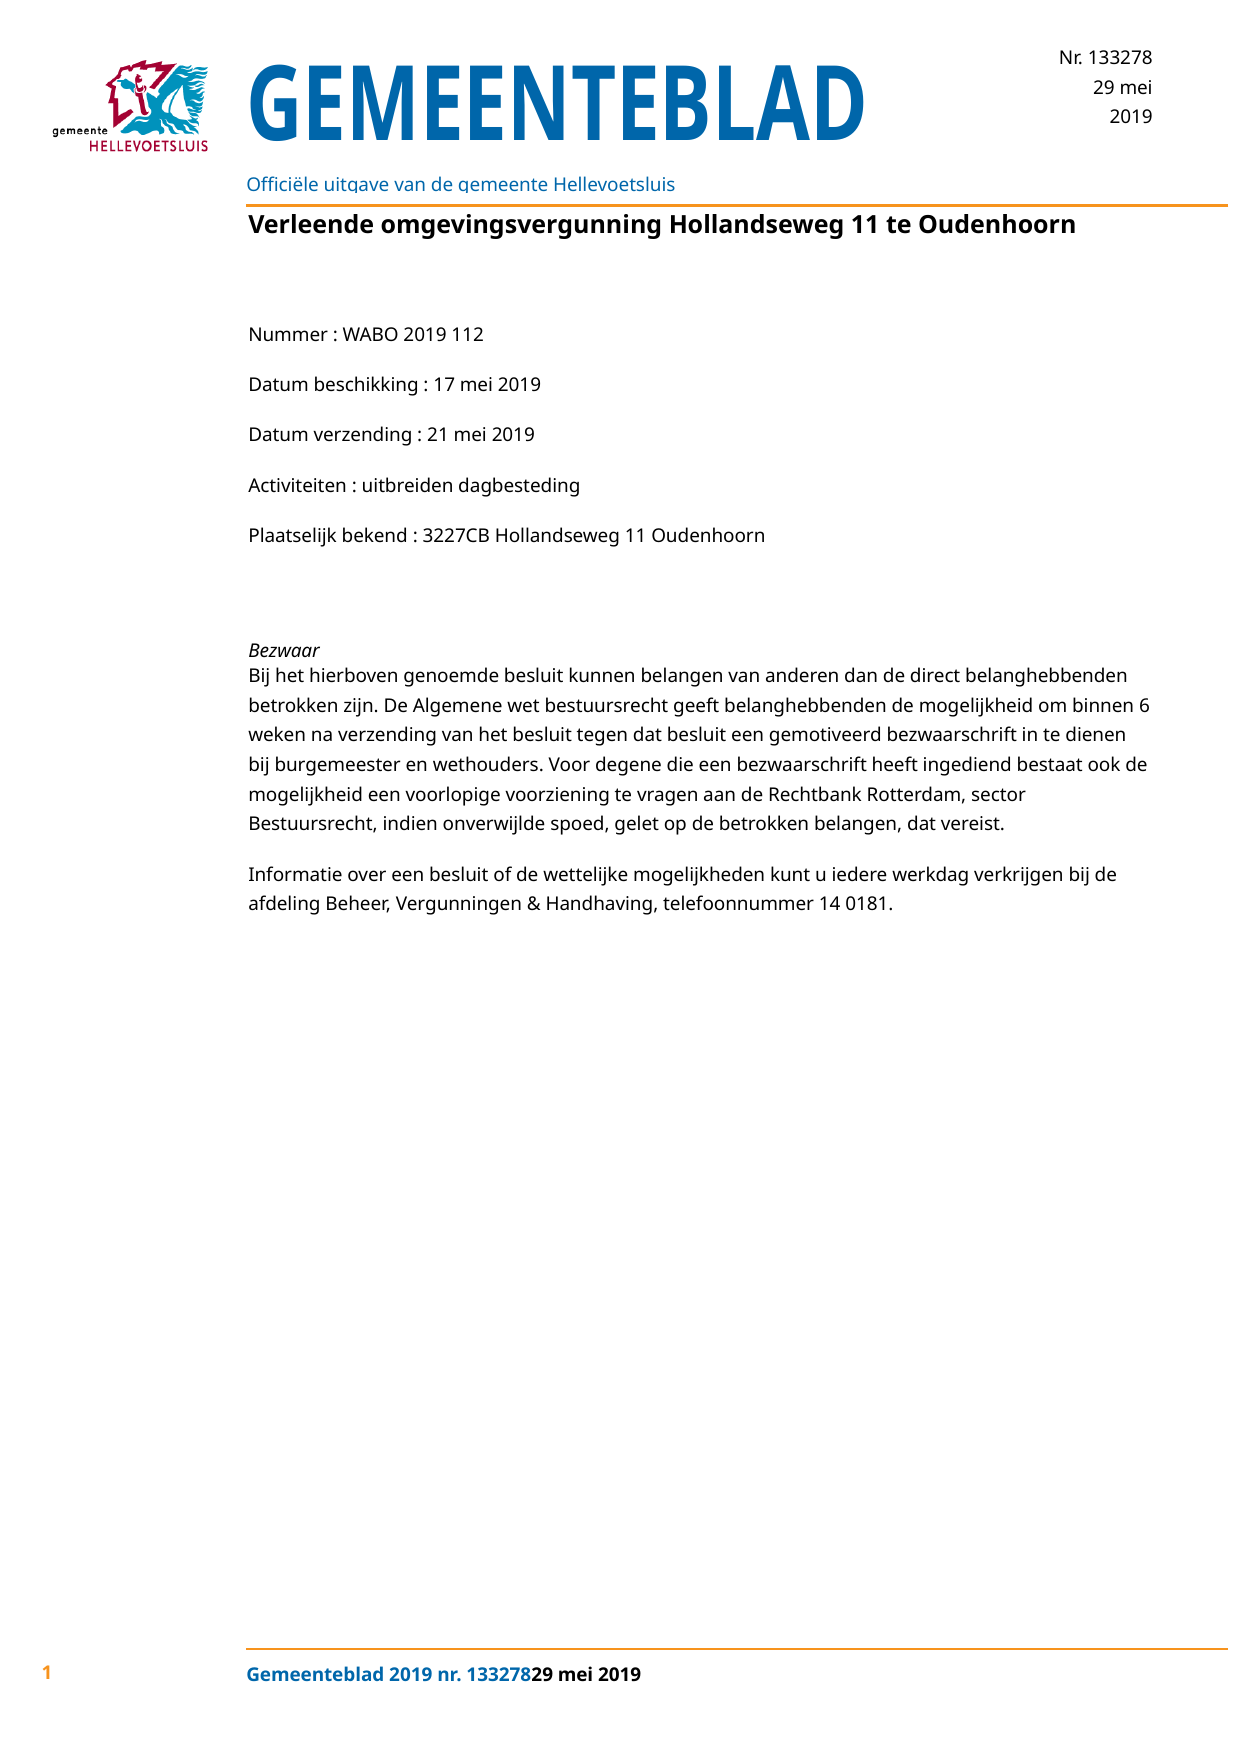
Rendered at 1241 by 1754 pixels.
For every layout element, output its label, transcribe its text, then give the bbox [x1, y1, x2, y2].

text Informatie over een besluit of de wettelijke mogelijkheden kunt u iedere werkdag verkrijgen bij de afdeling Beheer, Vergunningen & Handhaving, telefoonnummer 14 0181. [248, 861, 1152, 916]
text Bezwaar [248, 637, 1152, 662]
text Activiteiten : uitbreiden dagbesteding [248, 472, 1152, 498]
text Verleende omgevingsvergunning Hollandseweg 11 te Oudenhoorn [248, 207, 1152, 241]
picture [41, 47, 231, 172]
text Nummer : WABO 2019 112 [248, 321, 1152, 346]
text Datum beschikking : 17 mei 2019 [248, 371, 1152, 397]
text Bij het hierboven genoemde besluit kunnen belangen van anderen dan de direct belanghebbenden betrokken zijn. De Algemene wet bestuursrecht geeft belanghebbenden de mogelijkheid om binnen 6 weken na verzending van het besluit tegen dat besluit een gemotiveerd bezwaarschrift in te dienen bij burgemeester en wethouders. Voor degene die een bezwaarschrift heeft ingediend bestaat ook de mogelijkheid een voorlopige voorziening te vragen aan de Rechtbank Rotterdam, sector Bestuursrecht, indien onverwijlde spoed, gelet op de betrokken belangen, dat vereist. [248, 662, 1152, 836]
text Datum verzending : 21 mei 2019 [248, 422, 1152, 447]
text Plaatselijk bekend : 3227CB Hollandseweg 11 Oudenhoorn [248, 522, 1152, 548]
